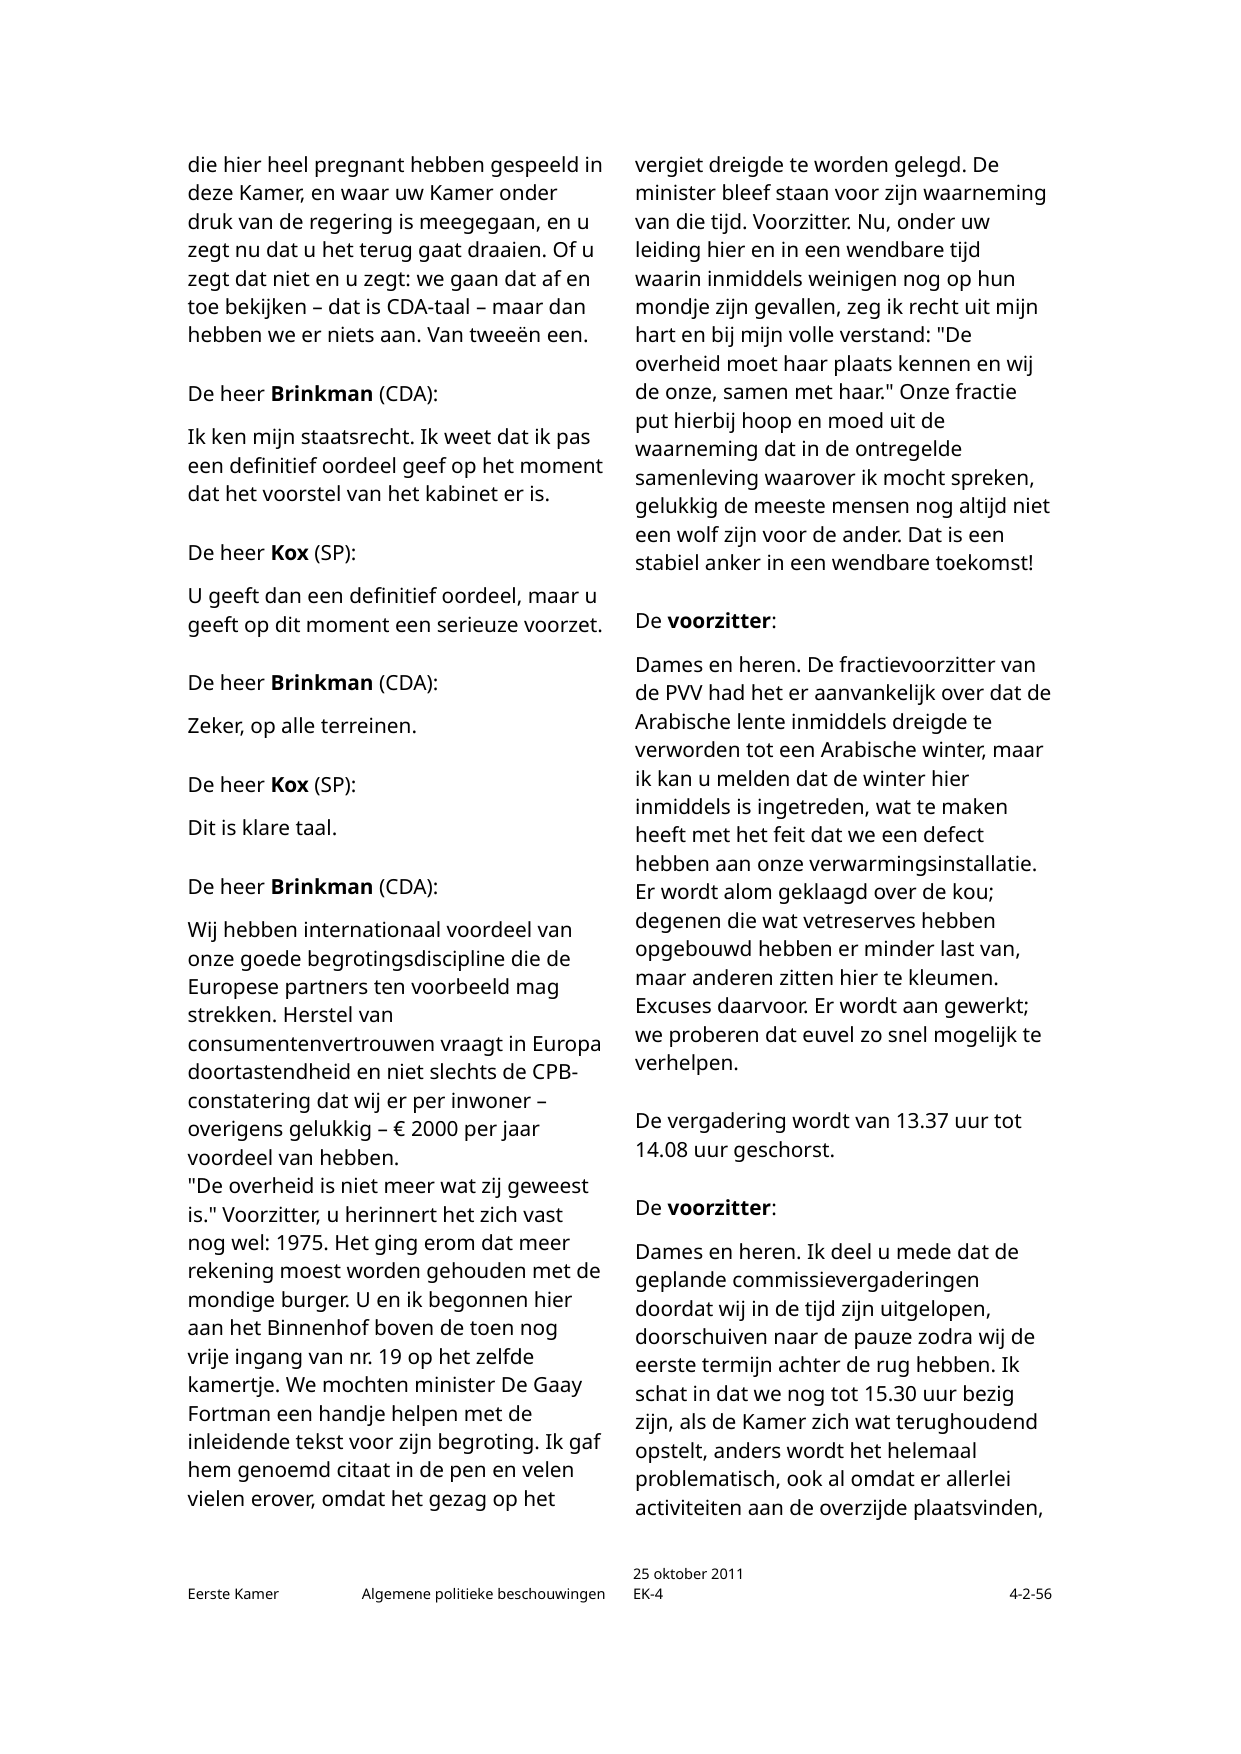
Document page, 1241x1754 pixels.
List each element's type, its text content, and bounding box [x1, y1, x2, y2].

text De heer Brinkman (CDA): [187, 379, 605, 407]
text De voorzitter: [635, 1193, 1053, 1222]
text Wij hebben internationaal voordeel van onze goede begrotingsdiscipline die de Europese partners ten voorbeeld mag strekken. Herstel van consumentenvertrouwen vraagt in Europa doortastendheid en niet slechts de CPB-constatering dat wij er per inwoner – overigens gelukkig – € 2000 per jaar voordeel van hebben. [187, 915, 605, 1171]
text die hier heel pregnant hebben gespeeld in deze Kamer, en waar uw Kamer onder druk van de regering is meegegaan, en u zegt nu dat u het terug gaat draaien. Of u zegt dat niet en u zegt: we gaan dat af en toe bekijken – dat is CDA-taal – maar dan hebben we er niets aan. Van tweeën een. [187, 150, 605, 349]
text De voorzitter: [635, 607, 1053, 635]
text De heer Brinkman (CDA): [187, 668, 605, 697]
text Dit is klare taal. [187, 813, 605, 842]
text Dames en heren. De fractievoorzitter van de PVV had het er aanvankelijk over dat de Arabische lente inmiddels dreigde te verworden tot een Arabische winter, maar ik kan u melden dat de winter hier inmiddels is ingetreden, wat te maken heeft met het feit dat we een defect hebben aan onze verwarmingsinstallatie. Er wordt alom geklaagd over de kou; degenen die wat vetreserves hebben opgebouwd hebben er minder last van, maar anderen zitten hier te kleumen. Excuses daarvoor. Er wordt aan gewerkt; we proberen dat euvel zo snel mogelijk te verhelpen. [635, 650, 1053, 1077]
text Ik ken mijn staatsrecht. Ik weet dat ik pas een definitief oordeel geef op het moment dat het voorstel van het kabinet er is. [187, 422, 605, 508]
text De vergadering wordt van 13.37 uur tot 14.08 uur geschorst. [635, 1107, 1053, 1163]
text U geeft dan een definitief oordeel, maar u geeft op dit moment een serieuze voorzet. [187, 581, 605, 638]
text De heer Kox (SP): [187, 538, 605, 566]
text Dames en heren. Ik deel u mede dat de geplande commissievergaderingen doordat wij in de tijd zijn uitgelopen, doorschuiven naar de pauze zodra wij de eerste termijn achter de rug hebben. Ik schat in dat we nog tot 15.30 uur bezig zijn, als de Kamer zich wat terughoudend opstelt, anders wordt het helemaal problematisch, ook al omdat er allerlei activiteiten aan de overzijde plaatsvinden, [635, 1237, 1053, 1521]
text De heer Brinkman (CDA): [187, 872, 605, 900]
text De heer Kox (SP): [187, 770, 605, 798]
text "De overheid is niet meer wat zij geweest is." Voorzitter, u herinnert het zich vast nog wel: 1975. Het ging erom dat meer rekening moest worden gehouden met de mondige burger. U en ik begonnen hier aan het Binnenhof boven de toen nog vrije ingang van nr. 19 op het zelfde kamertje. We mochten minister De Gaay Fortman een handje helpen met de inleidende tekst voor zijn begroting. Ik gaf hem genoemd citaat in de pen en velen vielen erover, omdat het gezag op het [187, 1171, 605, 1512]
text Zeker, op alle terreinen. [187, 712, 605, 740]
text vergiet dreigde te worden gelegd. De minister bleef staan voor zijn waarneming van die tijd. Voorzitter. Nu, onder uw leiding hier en in een wendbare tijd waarin inmiddels weinigen nog op hun mondje zijn gevallen, zeg ik recht uit mijn hart en bij mijn volle verstand: "De overheid moet haar plaats kennen en wij de onze, samen met haar." Onze fractie put hierbij hoop en moed uit de waarneming dat in de ontregelde samenleving waarover ik mocht spreken, gelukkig de meeste mensen nog altijd niet een wolf zijn voor de ander. Dat is een stabiel anker in een wendbare toekomst! [635, 150, 1053, 577]
